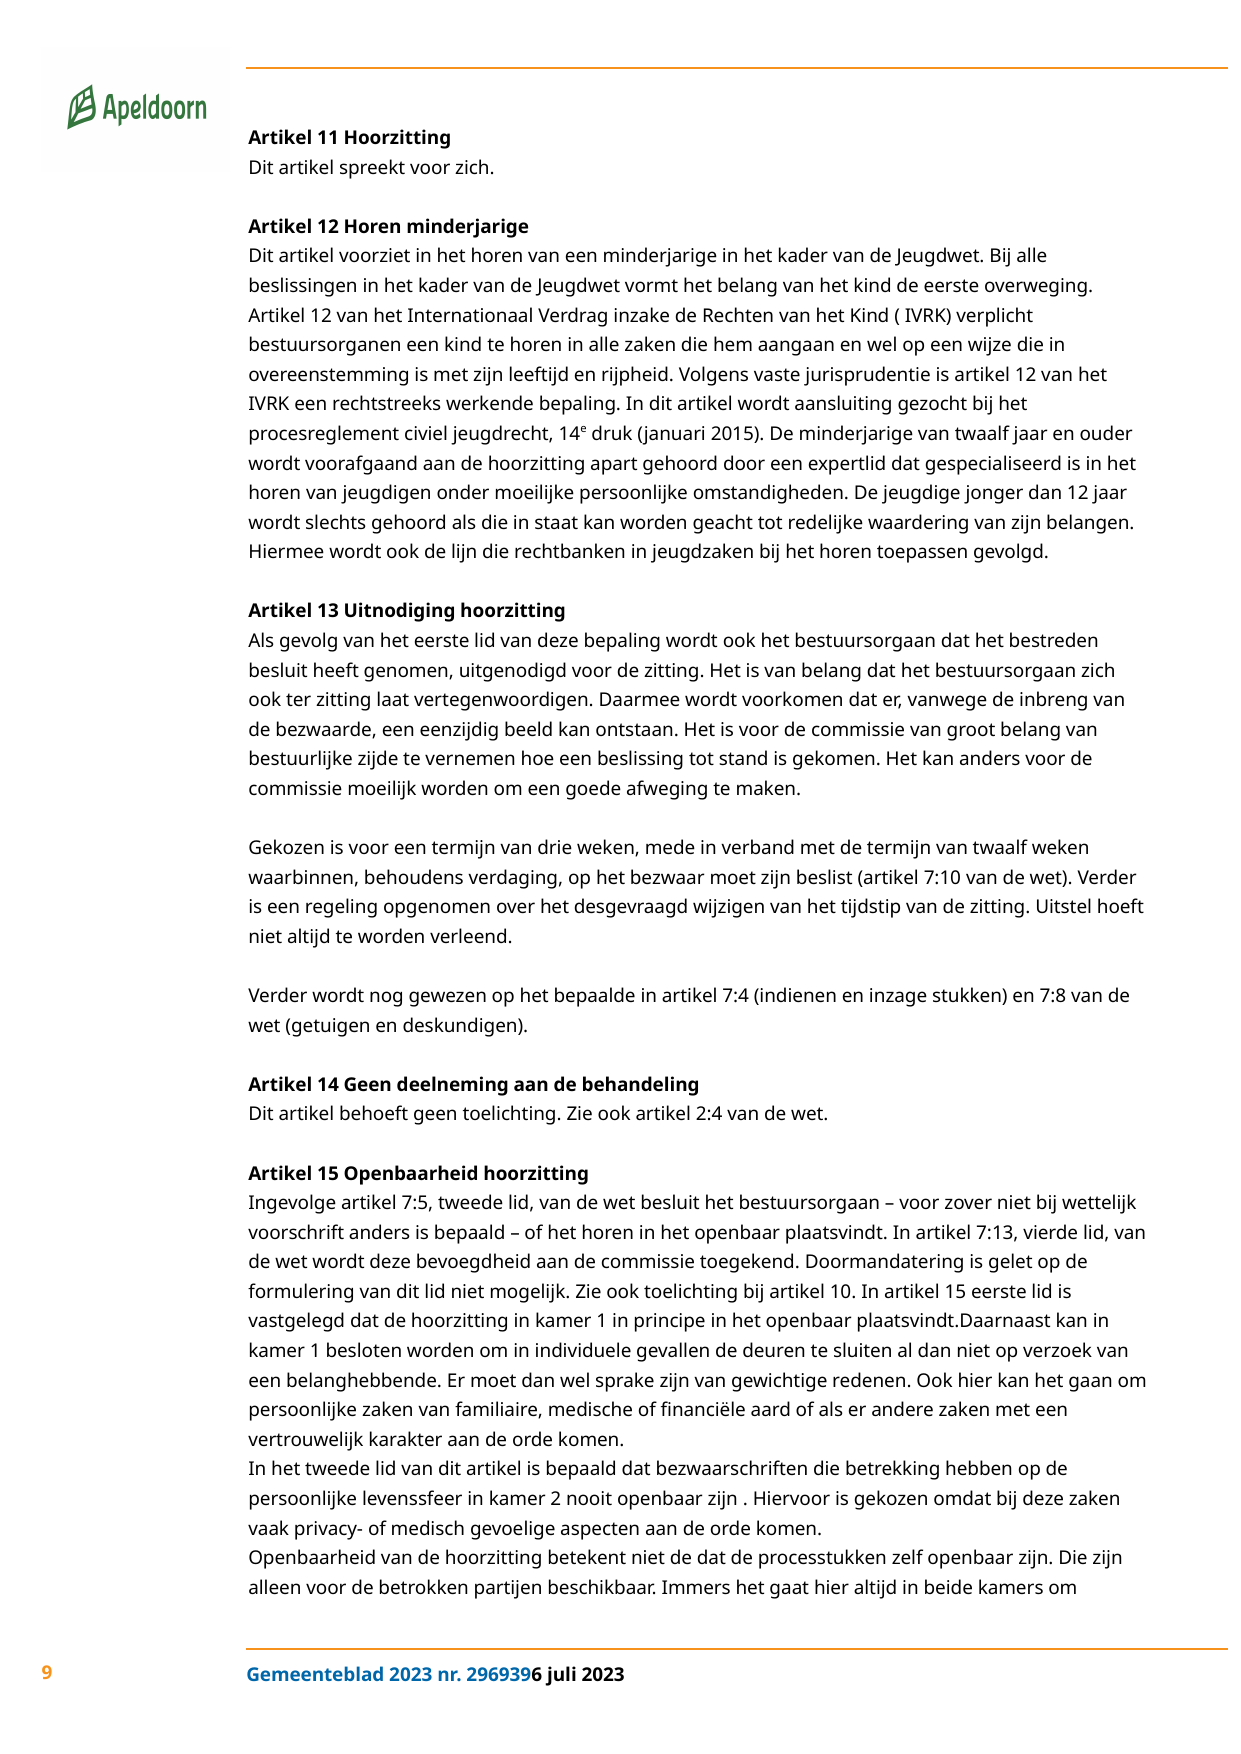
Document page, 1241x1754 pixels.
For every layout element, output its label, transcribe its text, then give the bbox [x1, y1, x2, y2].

text Gekozen is voor een termijn van drie weken, mede in verband met de termijn van twaalf weken waarbinnen, behoudens verdaging, op het bezwaar moet zijn beslist (artikel 7:10 van de wet). Verder is een regeling opgenomen over het desgevraagd wijzigen van het tijdstip van de zitting. Uitstel hoeft niet altijd te worden verleend. [248, 834, 1152, 949]
text Dit artikel voorziet in het horen van een minderjarige in het kader van de Jeugdwet. Bij alle beslissingen in het kader van de Jeugdwet vormt het belang van het kind de eerste overweging. Artikel 12 van het Internationaal Verdrag inzake de Rechten van het Kind ( IVRK) verplicht bestuursorganen een kind te horen in alle zaken die hem aangaan en wel op een wijze die in overeenstemming is met zijn leeftijd en rijpheid. Volgens vaste jurisprudentie is artikel 12 van het IVRK een rechtstreeks werkende bepaling. In dit artikel wordt aansluiting gezocht bij het procesreglement civiel jeugdrecht, 14e druk (januari 2015). De minderjarige van twaalf jaar en ouder wordt voorafgaand aan de hoorzitting apart gehoord door een expertlid dat gespecialiseerd is in het horen van jeugdigen onder moeilijke persoonlijke omstandigheden. De jeugdige jonger dan 12 jaar wordt slechts gehoord als die in staat kan worden geacht tot redelijke waardering van zijn belangen. Hiermee wordt ook de lijn die rechtbanken in jeugdzaken bij het horen toepassen gevolgd. [248, 243, 1152, 564]
text Dit artikel spreekt voor zich. [248, 154, 1152, 180]
text Als gevolg van het eerste lid van deze bepaling wordt ook het bestuursorgaan dat het bestreden besluit heeft genomen, uitgenodigd voor de zitting. Het is van belang dat het bestuursorgaan zich ook ter zitting laat vertegenwoordigen. Daarmee wordt voorkomen dat er, vanwege de inbreng van de bezwaarde, een eenzijdig beeld kan ontstaan. Het is voor de commissie van groot belang van bestuurlijke zijde te vernemen hoe een beslissing tot stand is gekomen. Het kan anders voor de commissie moeilijk worden om een goede afweging te maken. [248, 627, 1152, 801]
text Artikel 11 Hoorzitting [248, 124, 1152, 150]
text In het tweede lid van dit artikel is bepaald dat bezwaarschriften die betrekking hebben op de persoonlijke levenssfeer in kamer 2 nooit openbaar zijn . Hiervoor is gekozen omdat bij deze zaken vaak privacy- of medisch gevoelige aspecten aan de orde komen. [248, 1456, 1152, 1541]
text Artikel 13 Uitnodiging hoorzitting [248, 598, 1152, 623]
text Artikel 15 Openbaarheid hoorzitting [248, 1160, 1152, 1186]
picture [41, 47, 231, 172]
text Artikel 12 Horen minderjarige [248, 213, 1152, 239]
text Dit artikel behoeft geen toelichting. Zie ook artikel 2:4 van de wet. [248, 1101, 1152, 1126]
text Artikel 14 Geen deelneming aan de behandeling [248, 1071, 1152, 1097]
text Openbaarheid van de hoorzitting betekent niet de dat de processtukken zelf openbaar zijn. Die zijn alleen voor de betrokken partijen beschikbaar. Immers het gaat hier altijd in beide kamers om [248, 1544, 1152, 1600]
text Verder wordt nog gewezen op het bepaalde in artikel 7:4 (indienen en inzage stukken) en 7:8 van de wet (getuigen en deskundigen). [248, 982, 1152, 1038]
text Ingevolge artikel 7:5, tweede lid, van de wet besluit het bestuursorgaan – voor zover niet bij wettelijk voorschrift anders is bepaald – of het horen in het openbaar plaatsvindt. In artikel 7:13, vierde lid, van de wet wordt deze bevoegdheid aan de commissie toegekend. Doormandatering is gelet op de formulering van dit lid niet mogelijk. Zie ook toelichting bij artikel 10. In artikel 15 eerste lid is vastgelegd dat de hoorzitting in kamer 1 in principe in het openbaar plaatsvindt.Daarnaast kan in kamer 1 besloten worden om in individuele gevallen de deuren te sluiten al dan niet op verzoek van een belanghebbende. Er moet dan wel sprake zijn van gewichtige redenen. Ook hier kan het gaan om persoonlijke zaken van familiaire, medische of financiële aard of als er andere zaken met een vertrouwelijk karakter aan de orde komen. [248, 1189, 1152, 1452]
